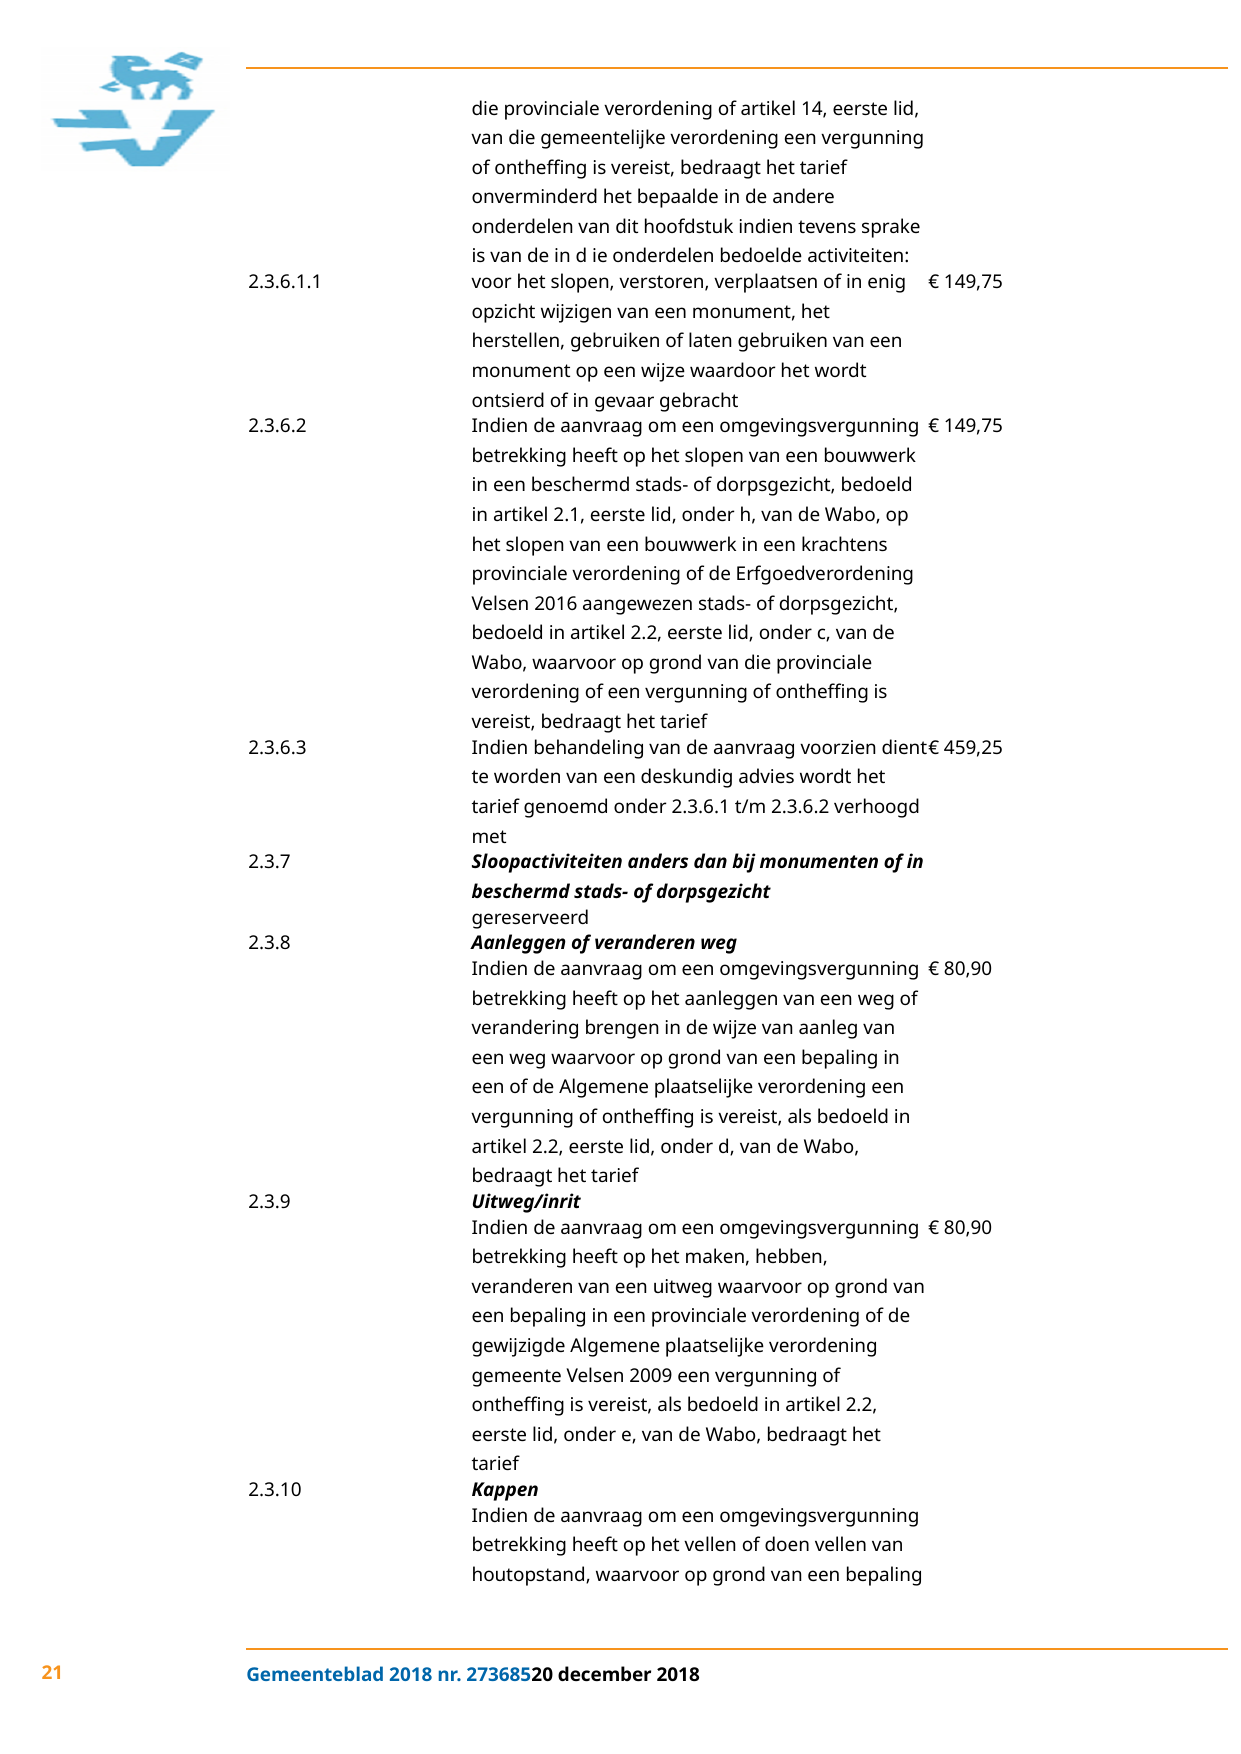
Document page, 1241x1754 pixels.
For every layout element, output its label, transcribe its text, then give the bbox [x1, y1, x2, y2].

table_cell Sloopactiviteiten anders dan bij monumenten of in beschermd stads- of dorpsgezicht [471, 849, 928, 904]
table_cell [248, 955, 471, 1188]
table_cell [928, 1188, 1152, 1214]
table_cell 2.3.7 [248, 849, 471, 904]
table_cell gereserveerd [471, 904, 928, 929]
table_cell Kappen [471, 1476, 928, 1502]
table_cell [928, 904, 1152, 929]
table_cell [928, 1476, 1152, 1502]
table_cell 2.3.8 [248, 930, 471, 955]
table_cell [248, 95, 471, 268]
table_cell die provinciale verordening of artikel 14, eerste lid, van die gemeentelijke verordening een vergunning of ontheffing is vereist, bedraagt het tarief onverminderd het bepaalde in de andere onderdelen van dit hoofdstuk indien tevens sprake is van de in d ie onderdelen bedoelde activiteiten: [471, 95, 928, 268]
table_cell [248, 904, 471, 929]
table_cell Indien de aanvraag om een omgevingsvergunning betrekking heeft op het maken, hebben, veranderen van een uitweg waarvoor op grond van een bepaling in een provinciale verordening of de gewijzigde Algemene plaatselijke verordening gemeente Velsen 2009 een vergunning of ontheffing is vereist, als bedoeld in artikel 2.2, eerste lid, onder e, van de Wabo, bedraagt het tarief [471, 1214, 928, 1476]
table_cell 2.3.6.2 [248, 413, 471, 734]
table_cell € 149,75 [928, 269, 1152, 412]
table_cell Uitweg/inrit [471, 1188, 928, 1214]
table_cell 2.3.10 [248, 1476, 471, 1502]
table_cell € 149,75 [928, 413, 1152, 734]
table_cell € 80,90 [928, 955, 1152, 1188]
table_cell 2.3.6.3 [248, 734, 471, 848]
table_cell Indien behandeling van de aanvraag voorzien dient te worden van een deskundig advies wordt het tarief genoemd onder 2.3.6.1 t/m 2.3.6.2 verhoogd met [471, 734, 928, 848]
table_cell € 459,25 [928, 734, 1152, 848]
table_cell [928, 930, 1152, 955]
table_cell € 80,90 [928, 1214, 1152, 1476]
table_cell Indien de aanvraag om een omgevingsvergunning betrekking heeft op het vellen of doen vellen van houtopstand, waarvoor op grond van een bepaling [471, 1502, 928, 1587]
table_cell [928, 849, 1152, 904]
picture [41, 47, 231, 172]
table_cell voor het slopen, verstoren, verplaatsen of in enig opzicht wijzigen van een monument, het herstellen, gebruiken of laten gebruiken van een monument op een wijze waardoor het wordt ontsierd of in gevaar gebracht [471, 269, 928, 412]
table_cell 2.3.9 [248, 1188, 471, 1214]
table_cell [928, 95, 1152, 268]
table_cell Indien de aanvraag om een omgevingsvergunning betrekking heeft op het slopen van een bouwwerk in een beschermd stads- of dorpsgezicht, bedoeld in artikel 2.1, eerste lid, onder h, van de Wabo, op het slopen van een bouwwerk in een krachtens provinciale verordening of de Erfgoedverordening Velsen 2016 aangewezen stads- of dorpsgezicht, bedoeld in artikel 2.2, eerste lid, onder c, van de Wabo, waarvoor op grond van die provinciale verordening of een vergunning of ontheffing is vereist, bedraagt het tarief [471, 413, 928, 734]
table_cell Indien de aanvraag om een omgevingsvergunning betrekking heeft op het aanleggen van een weg of verandering brengen in de wijze van aanleg van een weg waarvoor op grond van een bepaling in een of de Algemene plaatselijke verordening een vergunning of ontheffing is vereist, als bedoeld in artikel 2.2, eerste lid, onder d, van de Wabo, bedraagt het tarief [471, 955, 928, 1188]
table_cell [248, 1502, 471, 1587]
table_cell Aanleggen of veranderen weg [471, 930, 928, 955]
table_cell 2.3.6.1.1 [248, 269, 471, 412]
table_cell [928, 1502, 1152, 1587]
table_cell [248, 1214, 471, 1476]
